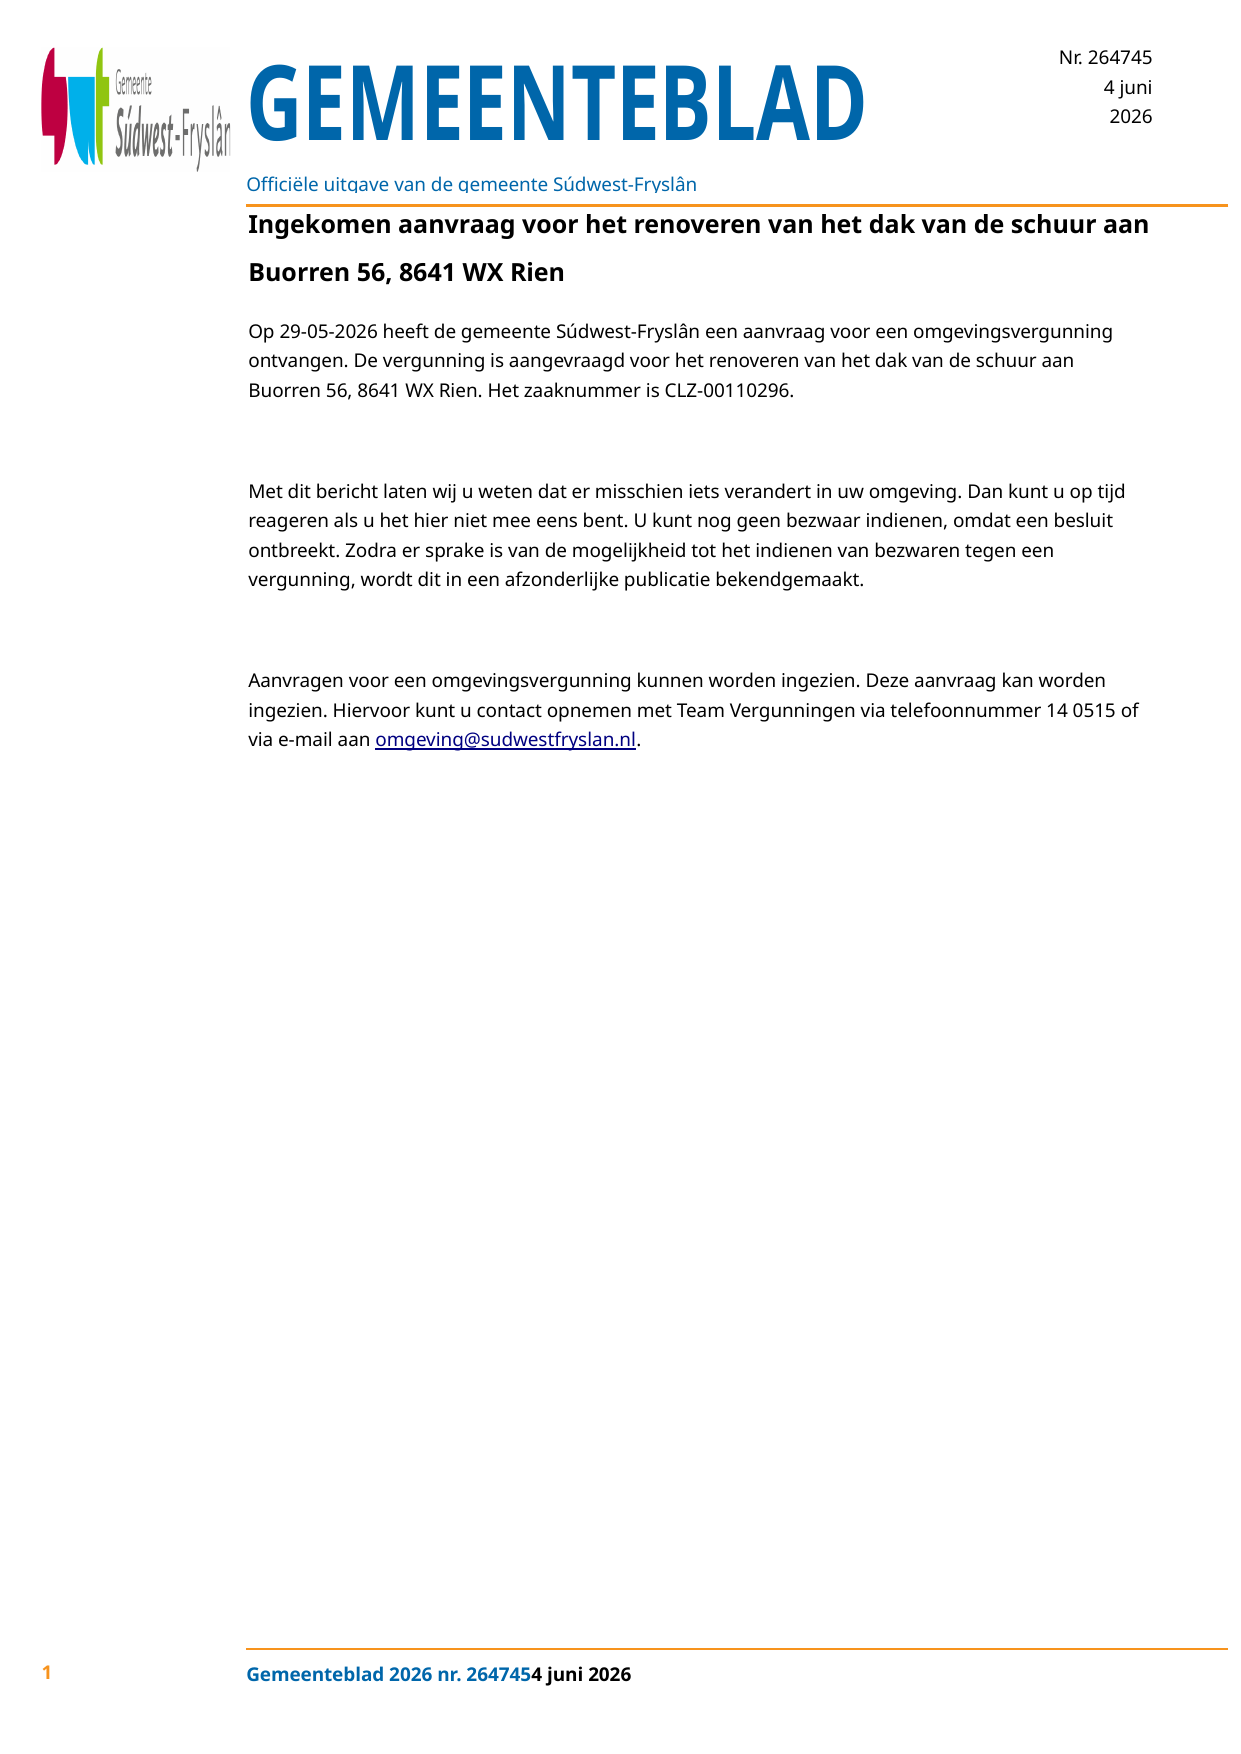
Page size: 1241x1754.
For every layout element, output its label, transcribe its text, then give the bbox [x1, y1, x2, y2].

text Ingekomen aanvraag voor het renoveren van het dak van de schuur aan Buorren 56, 8641 WX Rien [248, 207, 1152, 288]
text Op 29-05-2026 heeft de gemeente Súdwest-Fryslân een aanvraag voor een omgevingsvergunning ontvangen. De vergunning is aangevraagd voor het renoveren van het dak van de schuur aan Buorren 56, 8641 WX Rien. Het zaaknummer is CLZ-00110296. [248, 318, 1152, 403]
text Aanvragen voor een omgevingsvergunning kunnen worden ingezien. Deze aanvraag kan worden ingezien. Hiervoor kunt u contact opnemen met Team Vergunningen via telefoonnummer 14 0515 of via e-mail aan omgeving@sudwestfryslan.nl. [248, 667, 1152, 752]
picture [41, 47, 231, 172]
text Met dit bericht laten wij u weten dat er misschien iets verandert in uw omgeving. Dan kunt u op tijd reageren als u het hier niet mee eens bent. U kunt nog geen bezwaar indienen, omdat een besluit ontbreekt. Zodra er sprake is van de mogelijkheid tot het indienen van bezwaren tegen een vergunning, wordt dit in een afzonderlijke publicatie bekendgemaakt. [248, 478, 1152, 592]
